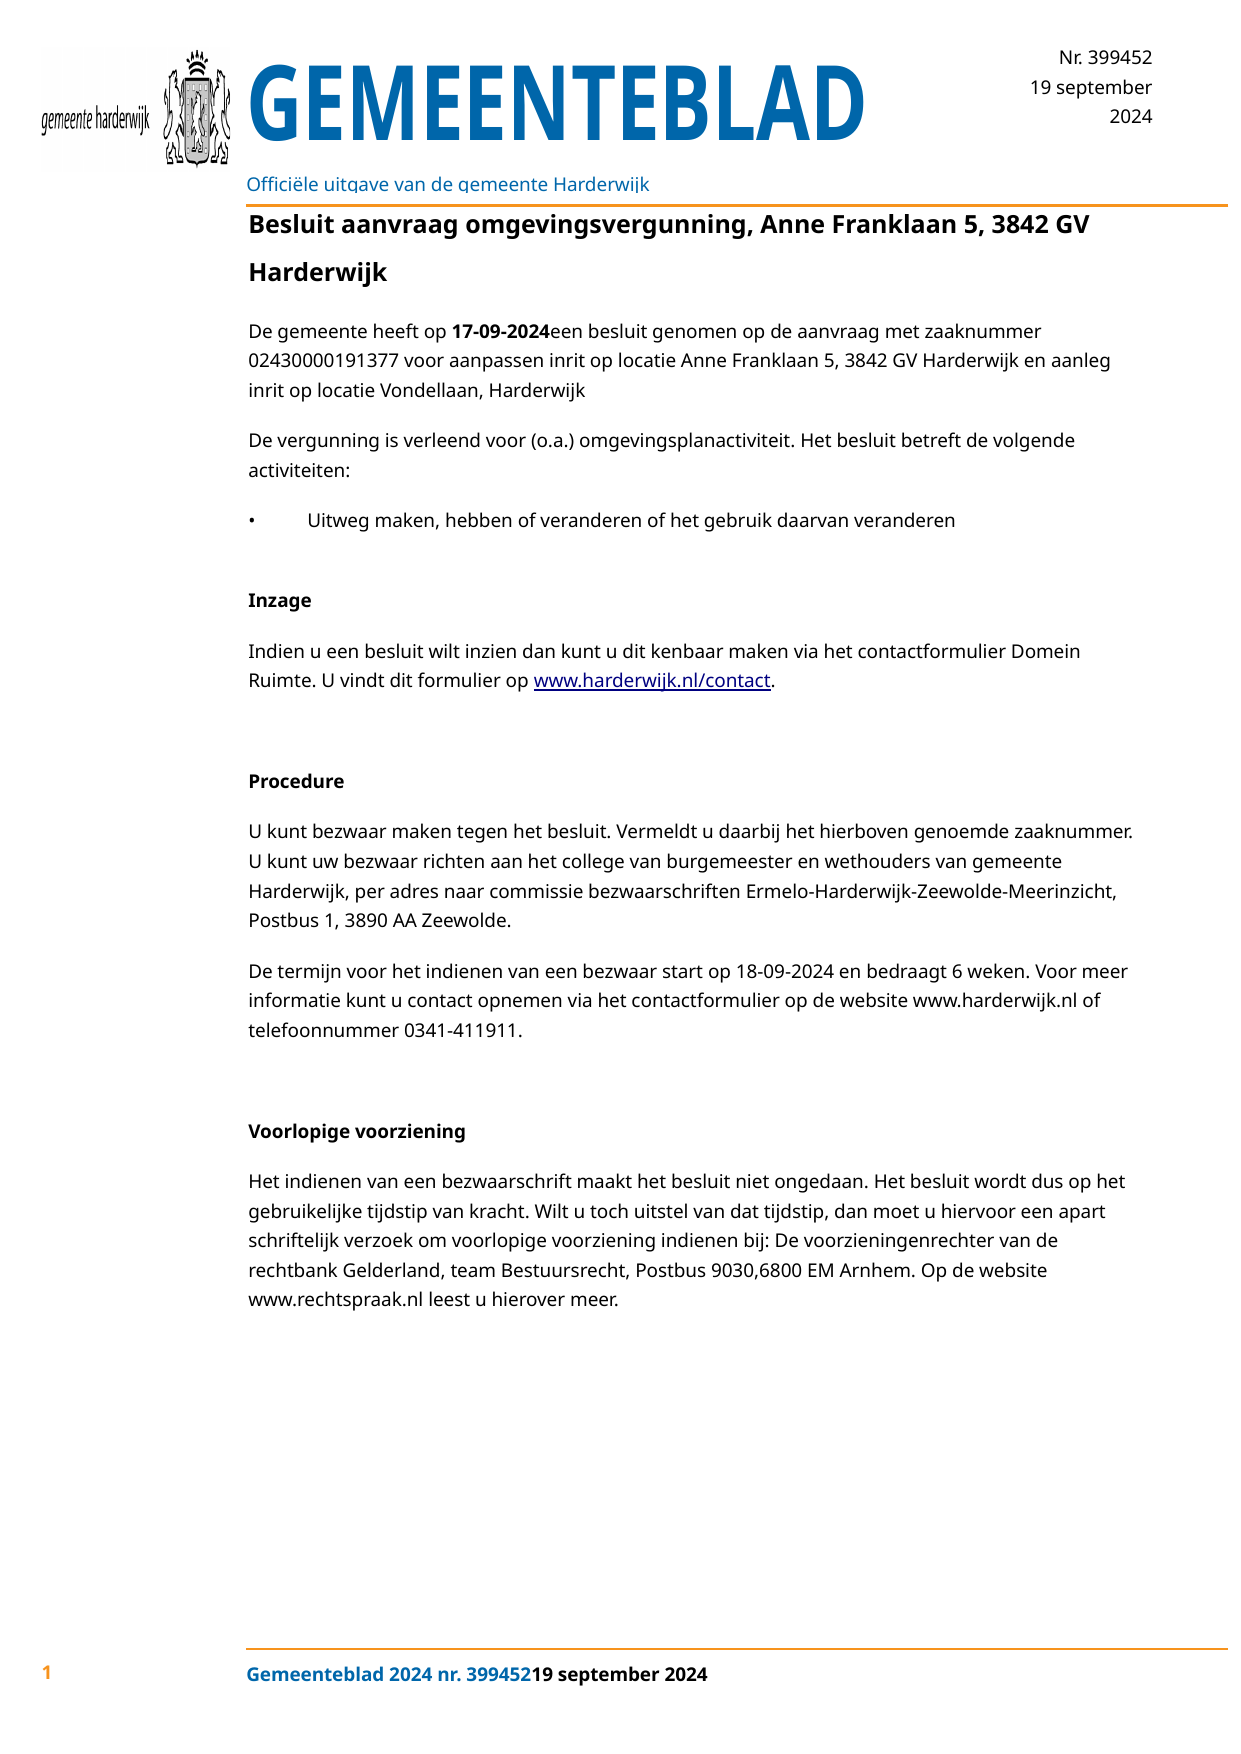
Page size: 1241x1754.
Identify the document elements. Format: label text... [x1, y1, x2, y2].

picture [41, 47, 231, 172]
text Procedure [248, 768, 1152, 794]
list Uitweg maken, hebben of veranderen of het gebruik daarvan veranderen [248, 507, 1152, 533]
text Voorlopige voorziening [248, 1118, 1152, 1144]
text U kunt bezwaar maken tegen het besluit. Vermeldt u daarbij het hierboven genoemde zaaknummer. U kunt uw bezwaar richten aan het college van burgemeester en wethouders van gemeente Harderwijk, per adres naar commissie bezwaarschriften Ermelo-Harderwijk-Zeewolde-Meerinzicht, Postbus 1, 3890 AA Zeewolde. [248, 819, 1152, 933]
text Besluit aanvraag omgevingsvergunning, Anne Franklaan 5, 3842 GV Harderwijk [248, 207, 1152, 288]
text Indien u een besluit wilt inzien dan kunt u dit kenbaar maken via het contactformulier Domein Ruimte. U vindt dit formulier op www.harderwijk.nl/contact. [248, 638, 1152, 693]
text De vergunning is verleend voor (o.a.) omgevingsplanactiviteit. Het besluit betreft de volgende activiteiten: [248, 427, 1152, 483]
text Het indienen van een bezwaarschrift maakt het besluit niet ongedaan. Het besluit wordt dus op het gebruikelijke tijdstip van kracht. Wilt u toch uitstel van dat tijdstip, dan moet u hiervoor een apart schriftelijk verzoek om voorlopige voorziening indienen bij: De voorzieningenrechter van de rechtbank Gelderland, team Bestuursrecht, Postbus 9030,6800 EM Arnhem. Op de website www.rechtspraak.nl leest u hierover meer. [248, 1168, 1152, 1312]
text Inzage [248, 587, 1152, 613]
text De gemeente heeft op 17-09-2024een besluit genomen op de aanvraag met zaaknummer 02430000191377 voor aanpassen inrit op locatie Anne Franklaan 5, 3842 GV Harderwijk en aanleg inrit op locatie Vondellaan, Harderwijk [248, 318, 1152, 403]
text De termijn voor het indienen van een bezwaar start op 18-09-2024 en bedraagt 6 weken. Voor meer informatie kunt u contact opnemen via het contactformulier op de website www.harderwijk.nl of telefoonnummer 0341-411911. [248, 958, 1152, 1043]
